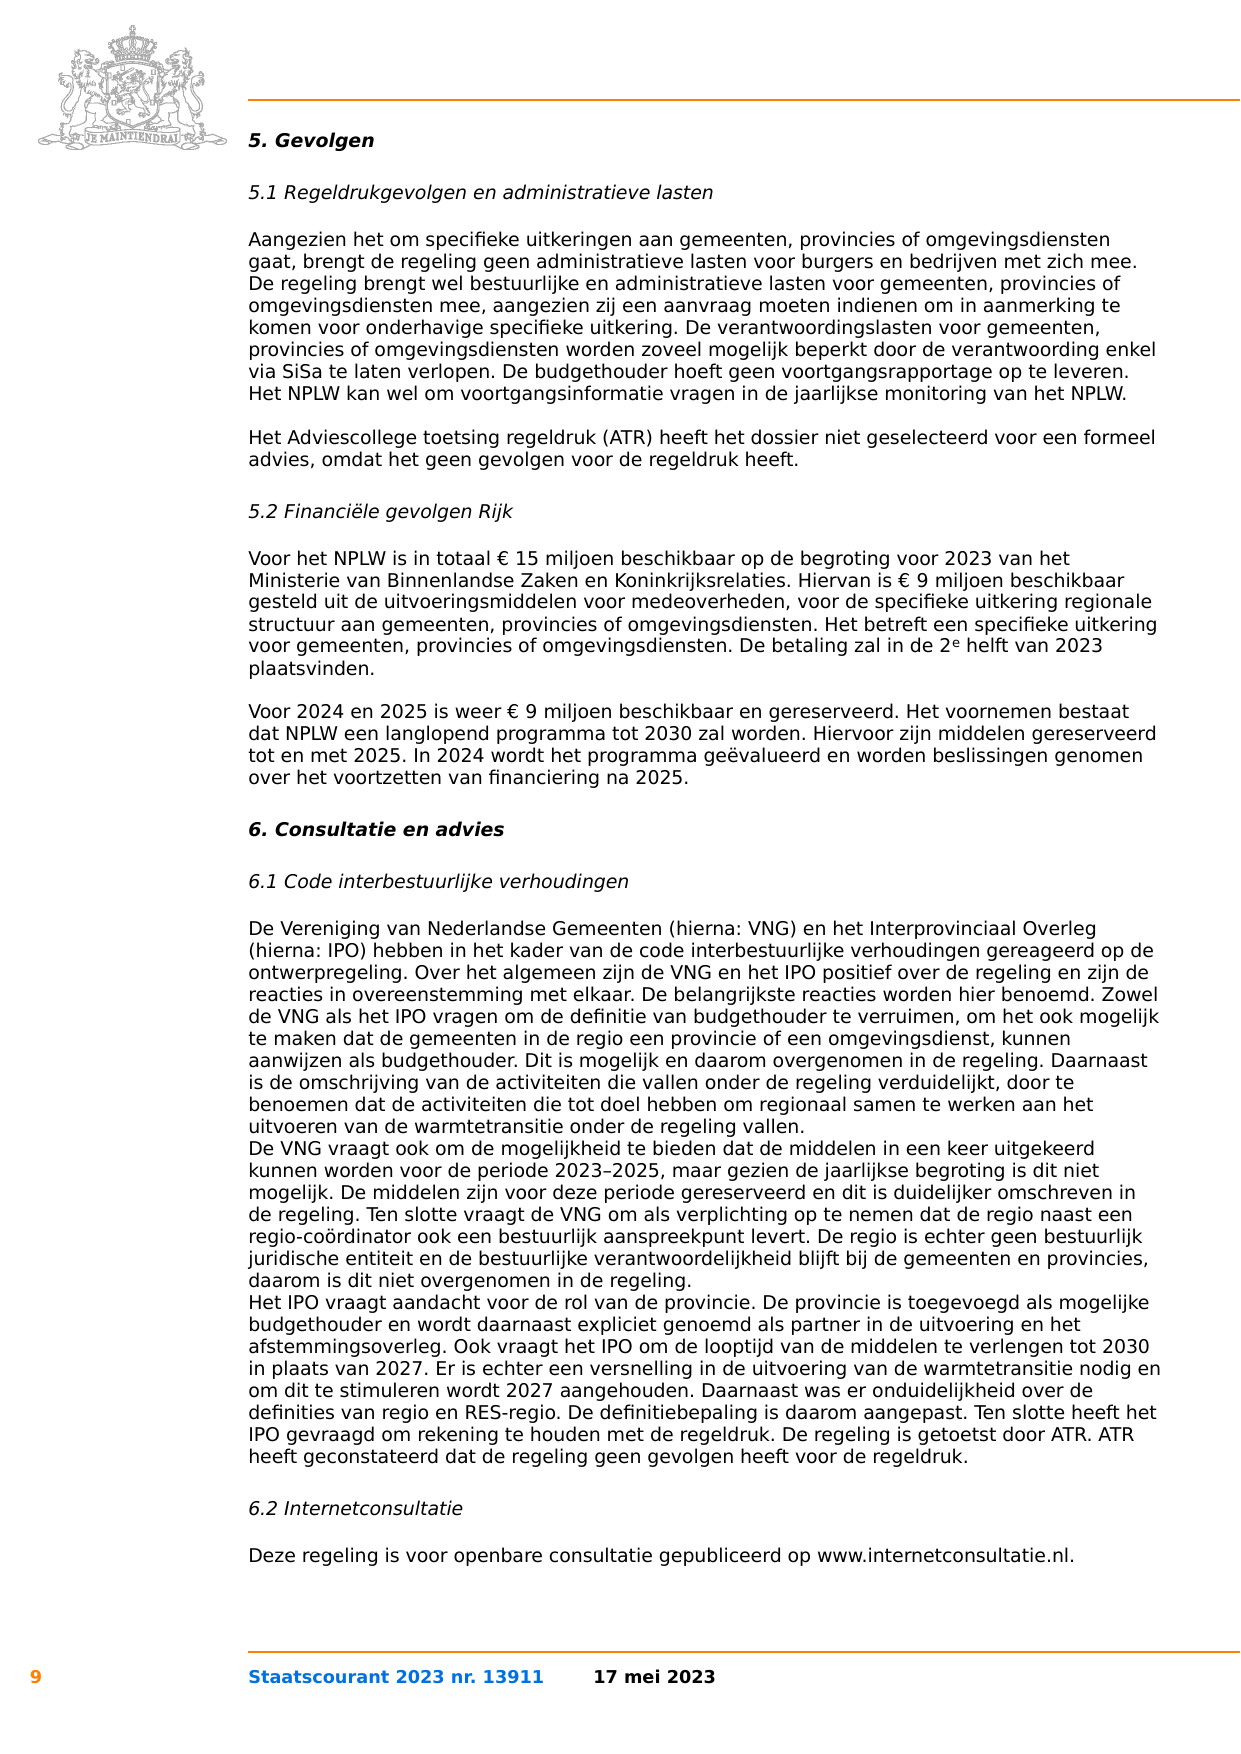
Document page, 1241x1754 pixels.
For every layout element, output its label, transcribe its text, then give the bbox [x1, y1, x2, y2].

text Voor het NPLW is in totaal € 15 miljoen beschikbaar op de begroting voor 2023 van het Ministerie van Binnenlandse Zaken en Koninkrijksrelaties. Hiervan is € 9 miljoen beschikbaar gesteld uit de uitvoeringsmiddelen voor medeoverheden, voor de specifieke uitkering regionale structuur aan gemeenten, provincies of omgevingsdiensten. Het betreft een specifieke uitkering voor gemeenten, provincies of omgevingsdiensten. De betaling zal in de 2e helft van 2023 plaatsvinden. [248, 547, 1163, 679]
text Deze regeling is voor openbare consultatie gepubliceerd op www.internetconsultatie.nl. [248, 1544, 1163, 1567]
subtitle 6.1 Code interbestuurlijke verhoudingen [248, 871, 1163, 893]
subtitle 5.1 Regeldrukgevolgen en administratieve lasten [248, 182, 1163, 204]
text Voor 2024 en 2025 is weer € 9 miljoen beschikbaar en gereserveerd. Het voornemen bestaat dat NPLW een langlopend programma tot 2030 zal worden. Hiervoor zijn middelen gereserveerd tot en met 2025. In 2024 wordt het programma geëvalueerd en worden beslissingen genomen over het voortzetten van financiering na 2025. [248, 701, 1163, 789]
subtitle 5. Gevolgen [248, 130, 1163, 152]
subtitle 6.2 Internetconsultatie [248, 1498, 1163, 1519]
text Aangezien het om specifieke uitkeringen aan gemeenten, provincies of omgevingsdiensten gaat, brengt de regeling geen administratieve lasten voor burgers en bedrijven met zich mee. De regeling brengt wel bestuurlijke en administratieve lasten voor gemeenten, provincies of omgevingsdiensten mee, aangezien zij een aanvraag moeten indienen om in aanmerking te komen voor onderhavige specifieke uitkering. De verantwoordingslasten voor gemeenten, provincies of omgevingsdiensten worden zoveel mogelijk beperkt door de verantwoording enkel via SiSa te laten verlopen. De budgethouder hoeft geen voortgangsrapportage op te leveren. Het NPLW kan wel om voortgangsinformatie vragen in de jaarlijkse monitoring van het NPLW. [248, 229, 1163, 405]
subtitle 5.2 Financiële gevolgen Rijk [248, 501, 1163, 522]
subtitle 6. Consultatie en advies [248, 819, 1163, 841]
picture [38, 25, 227, 150]
text De VNG vraagt ook om de mogelijkheid te bieden dat de middelen in een keer uitgekeerd kunnen worden voor de periode 2023–2025, maar gezien de jaarlijkse begroting is dit niet mogelijk. De middelen zijn voor deze periode gereserveerd en dit is duidelijker omschreven in de regeling. Ten slotte vraagt de VNG om als verplichting op te nemen dat de regio naast een regio-coördinator ook een bestuurlijk aanspreekpunt levert. De regio is echter geen bestuurlijk juridische entiteit en de bestuurlijke verantwoordelijkheid blijft bij de gemeenten en provincies, daarom is dit niet overgenomen in de regeling. [248, 1138, 1163, 1292]
text Het Adviescollege toetsing regeldruk (ATR) heeft het dossier niet geselecteerd voor een formeel advies, omdat het geen gevolgen voor de regeldruk heeft. [248, 427, 1163, 471]
text Het IPO vraagt aandacht voor de rol van de provincie. De provincie is toegevoegd als mogelijke budgethouder en wordt daarnaast expliciet genoemd als partner in de uitvoering en het afstemmingsoverleg. Ook vraagt het IPO om de looptijd van de middelen te verlengen tot 2030 in plaats van 2027. Er is echter een versnelling in de uitvoering van de warmtetransitie nodig en om dit te stimuleren wordt 2027 aangehouden. Daarnaast was er onduidelijkheid over de definities van regio en RES-regio. De definitiebepaling is daarom aangepast. Ten slotte heeft het IPO gevraagd om rekening te houden met de regeldruk. De regeling is getoetst door ATR. ATR heeft geconstateerd dat de regeling geen gevolgen heeft voor de regeldruk. [248, 1292, 1163, 1468]
text De Vereniging van Nederlandse Gemeenten (hierna: VNG) en het Interprovinciaal Overleg (hierna: IPO) hebben in het kader van de code interbestuurlijke verhoudingen gereageerd op de ontwerpregeling. Over het algemeen zijn de VNG en het IPO positief over de regeling en zijn de reacties in overeenstemming met elkaar. De belangrijkste reacties worden hier benoemd. Zowel de VNG als het IPO vragen om de definitie van budgethouder te verruimen, om het ook mogelijk te maken dat de gemeenten in de regio een provincie of een omgevingsdienst, kunnen aanwijzen als budgethouder. Dit is mogelijk en daarom overgenomen in de regeling. Daarnaast is de omschrijving van de activiteiten die vallen onder de regeling verduidelijkt, door te benoemen dat de activiteiten die tot doel hebben om regionaal samen te werken aan het uitvoeren van de warmtetransitie onder de regeling vallen. [248, 918, 1163, 1138]
